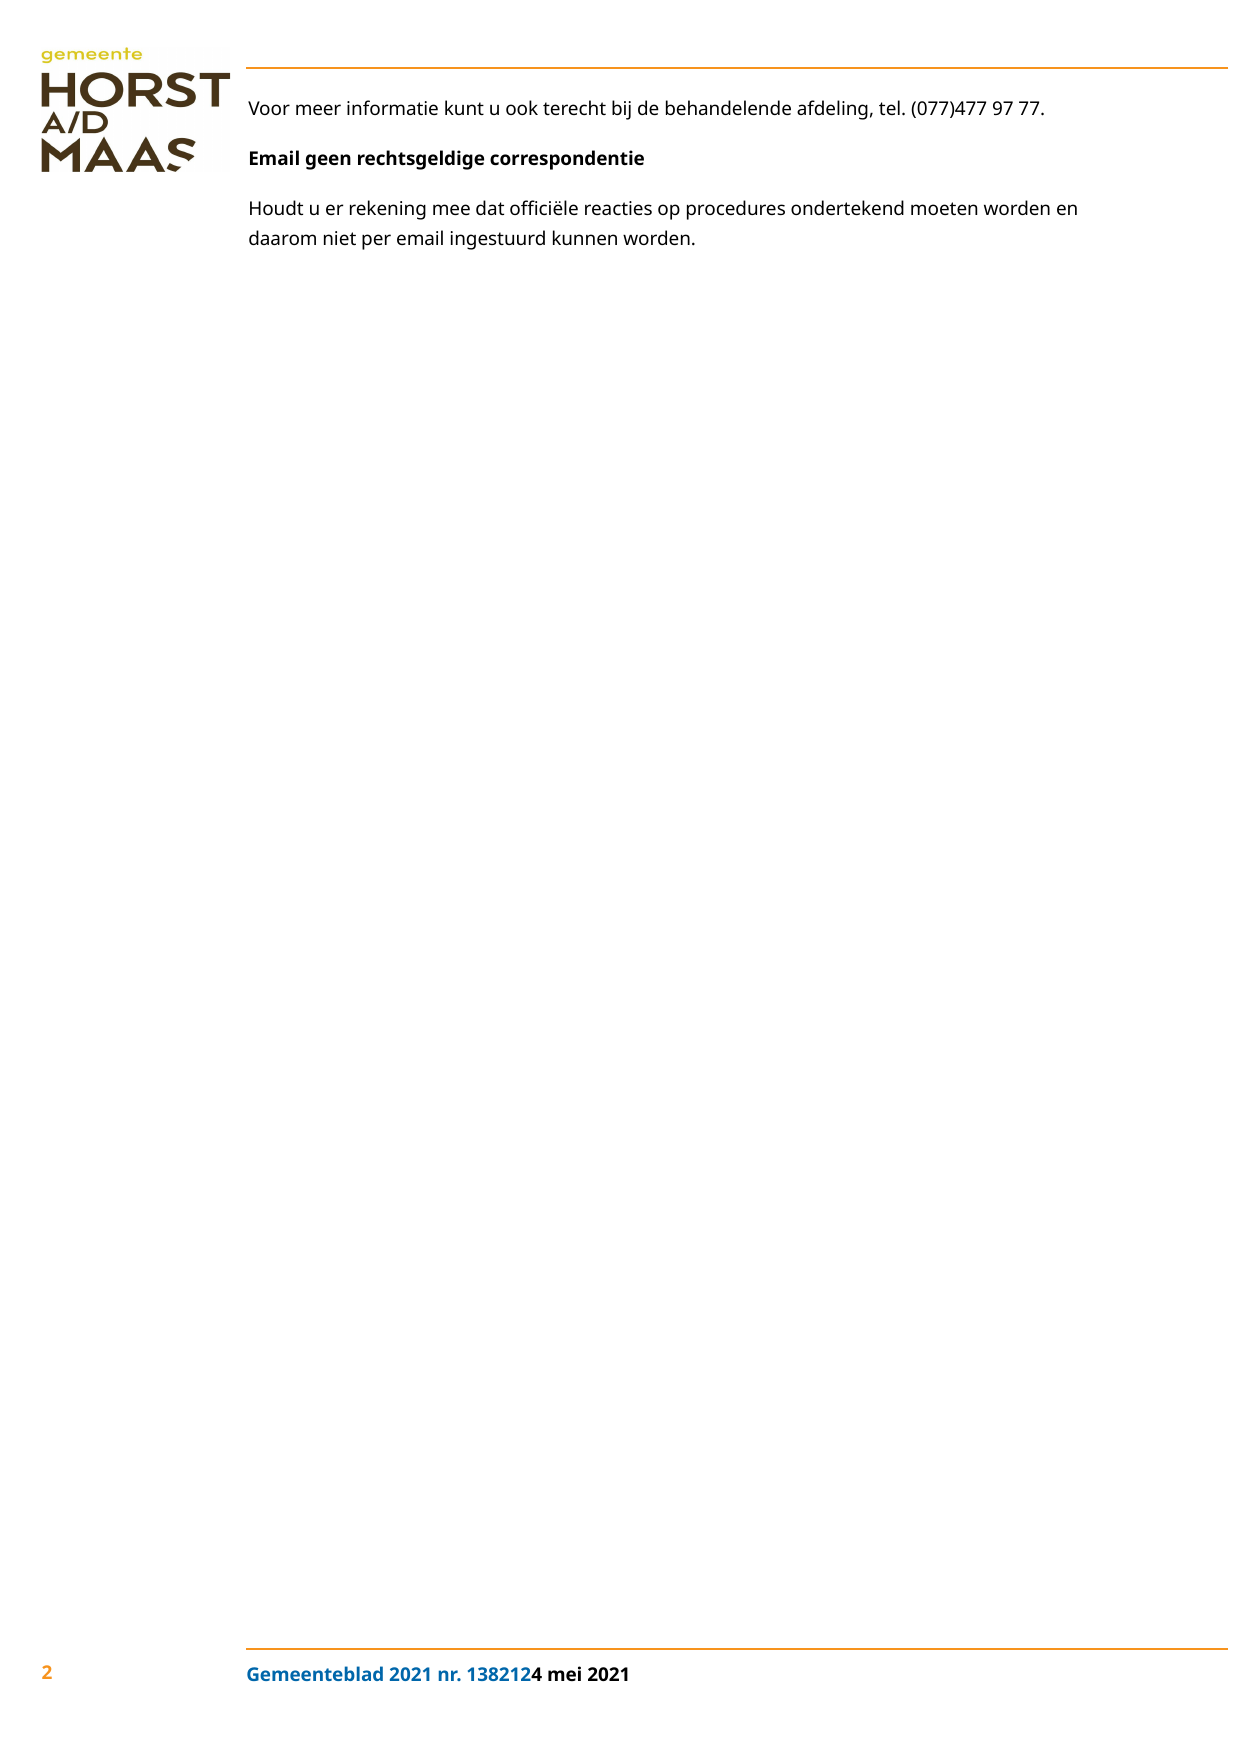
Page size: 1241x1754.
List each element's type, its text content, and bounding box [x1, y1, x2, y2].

text Voor meer informatie kunt u ook terecht bij de behandelende afdeling, tel. (077)477 97 77. [248, 95, 1152, 121]
text Houdt u er rekening mee dat officiële reacties op procedures ondertekend moeten worden en daarom niet per email ingestuurd kunnen worden. [248, 196, 1152, 251]
picture [41, 47, 231, 172]
text Email geen rechtsgeldige correspondentie [248, 145, 1152, 171]
